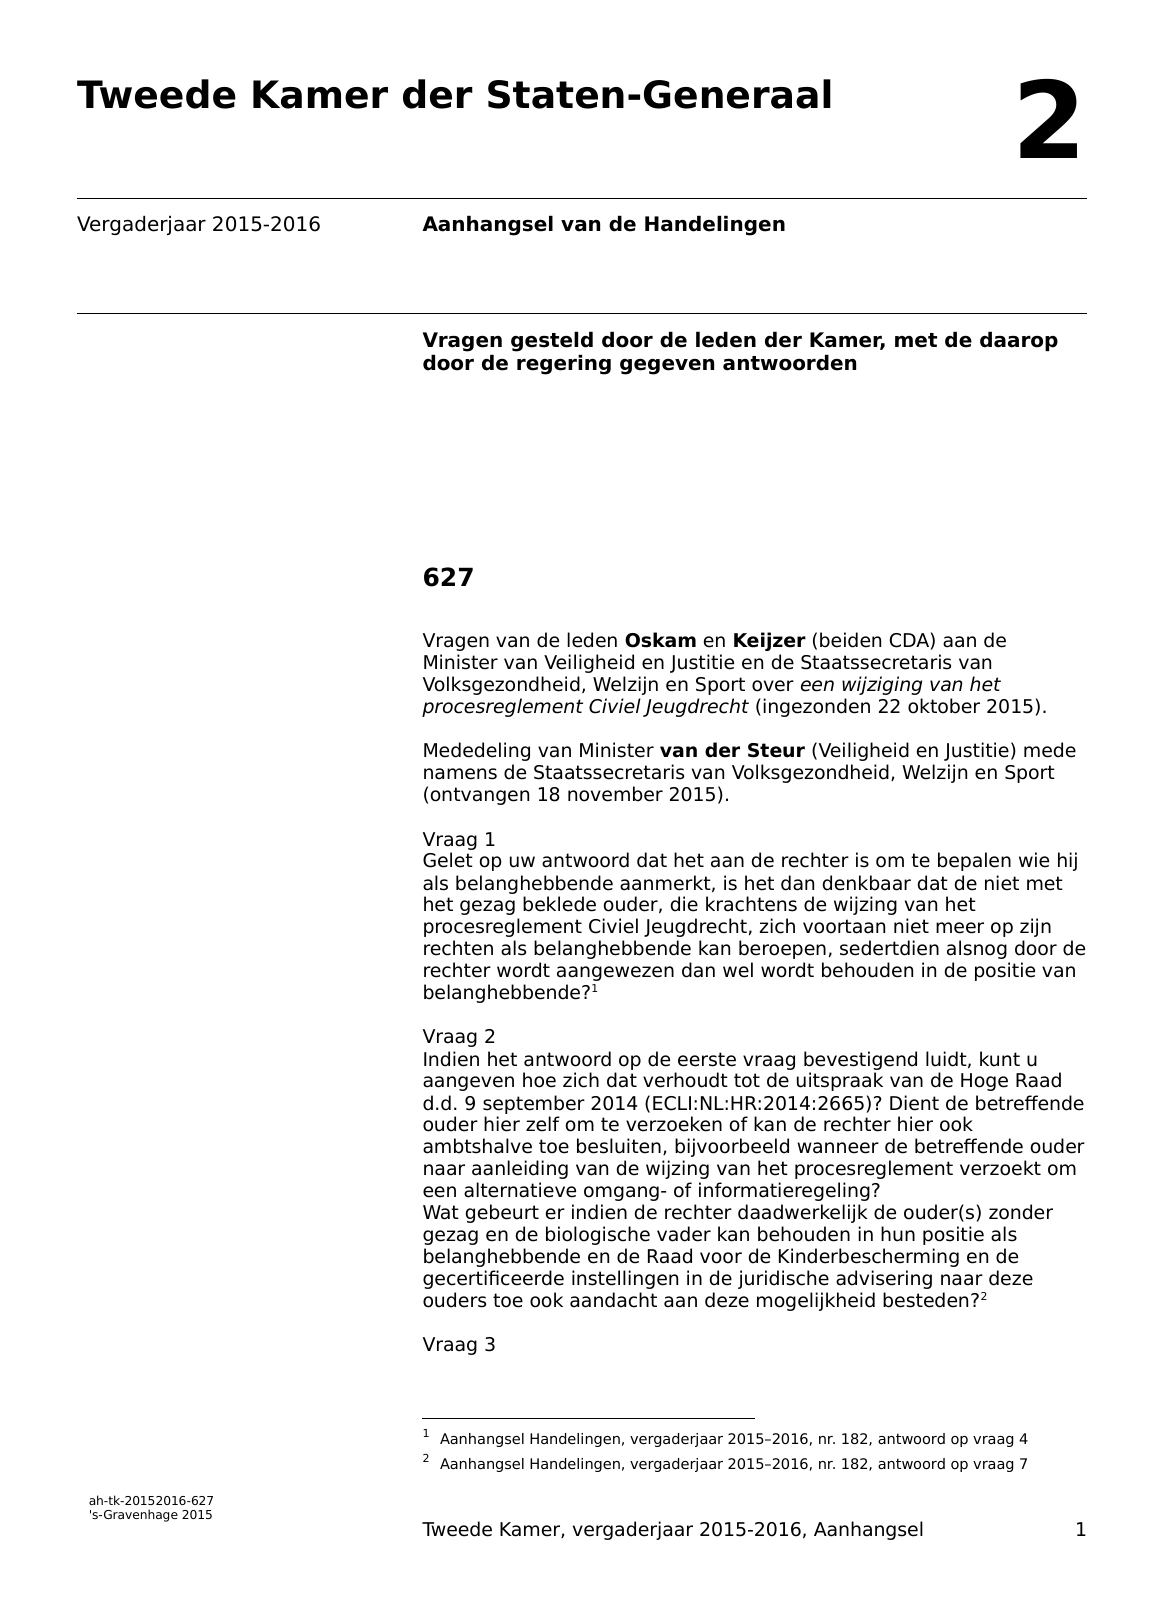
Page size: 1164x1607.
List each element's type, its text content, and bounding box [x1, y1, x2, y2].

table_cell Vragen gesteld door de leden der Kamer, met de daarop door de regering gegeven antwoorden [422, 314, 1087, 375]
table_cell Aanhangsel van de Handelingen [422, 199, 1087, 313]
table_cell [77, 314, 422, 375]
text Vraag 1 [422, 828, 1087, 850]
table_header 2 [886, 59, 1087, 198]
text Vragen van de leden Oskam en Keijzer (beiden CDA) aan de Minister van Veiligheid en Justitie en de Staatssecretaris van Volksgezondheid, Welzijn en Sport over een wijziging van het procesreglement Civiel Jeugdrecht (ingezonden 22 oktober 2015). [422, 630, 1087, 718]
table_header Tweede Kamer der Staten-Generaal [77, 59, 886, 198]
text Vraag 3 [422, 1334, 1087, 1356]
table_cell Vergaderjaar 2015-2016 [77, 199, 422, 313]
text Indien het antwoord op de eerste vraag bevestigend luidt, kunt u aangeven hoe zich dat verhoudt tot de uitspraak van de Hoge Raad d.d. 9 september 2014 (ECLI:NL:HR:2014:2665)? Dient de betreffende ouder hier zelf om te verzoeken of kan de rechter hier ook ambtshalve toe besluiten, bijvoorbeeld wanneer de betreffende ouder naar aanleiding van de wijzing van het procesreglement verzoekt om een alternatieve omgang- of informatieregeling? [422, 1048, 1087, 1202]
text Vraag 2 [422, 1026, 1087, 1048]
text 627 [422, 563, 1087, 592]
text Wat gebeurt er indien de rechter daadwerkelijk de ouder(s) zonder gezag en de biologische vader kan behouden in hun positie als belanghebbende en de Raad voor de Kinderbescherming en de gecertificeerde instellingen in de juridische advisering naar deze ouders toe ook aandacht aan deze mogelijkheid besteden? [422, 1202, 1087, 1312]
text 's-Gravenhage 2015 [88, 1508, 323, 1522]
text ah-tk-20152016-627 [88, 1494, 323, 1508]
text Aanhangsel Handelingen, vergaderjaar 2015–2016, nr. 182, antwoord op vraag 7 [422, 1452, 1087, 1474]
text Aanhangsel Handelingen, vergaderjaar 2015–2016, nr. 182, antwoord op vraag 4 [422, 1427, 1087, 1449]
text Mededeling van Minister van der Steur (Veiligheid en Justitie) mede namens de Staatssecretaris van Volksgezondheid, Welzijn en Sport (ontvangen 18 november 2015). [422, 740, 1087, 806]
text Gelet op uw antwoord dat het aan de rechter is om te bepalen wie hij als belanghebbende aanmerkt, is het dan denkbaar dat de niet met het gezag beklede ouder, die krachtens de wijzing van het procesreglement Civiel Jeugdrecht, zich voortaan niet meer op zijn rechten als belanghebbende kan beroepen, sedertdien alsnog door de rechter wordt aangewezen dan wel wordt behouden in de positie van belanghebbende? [422, 850, 1087, 1004]
